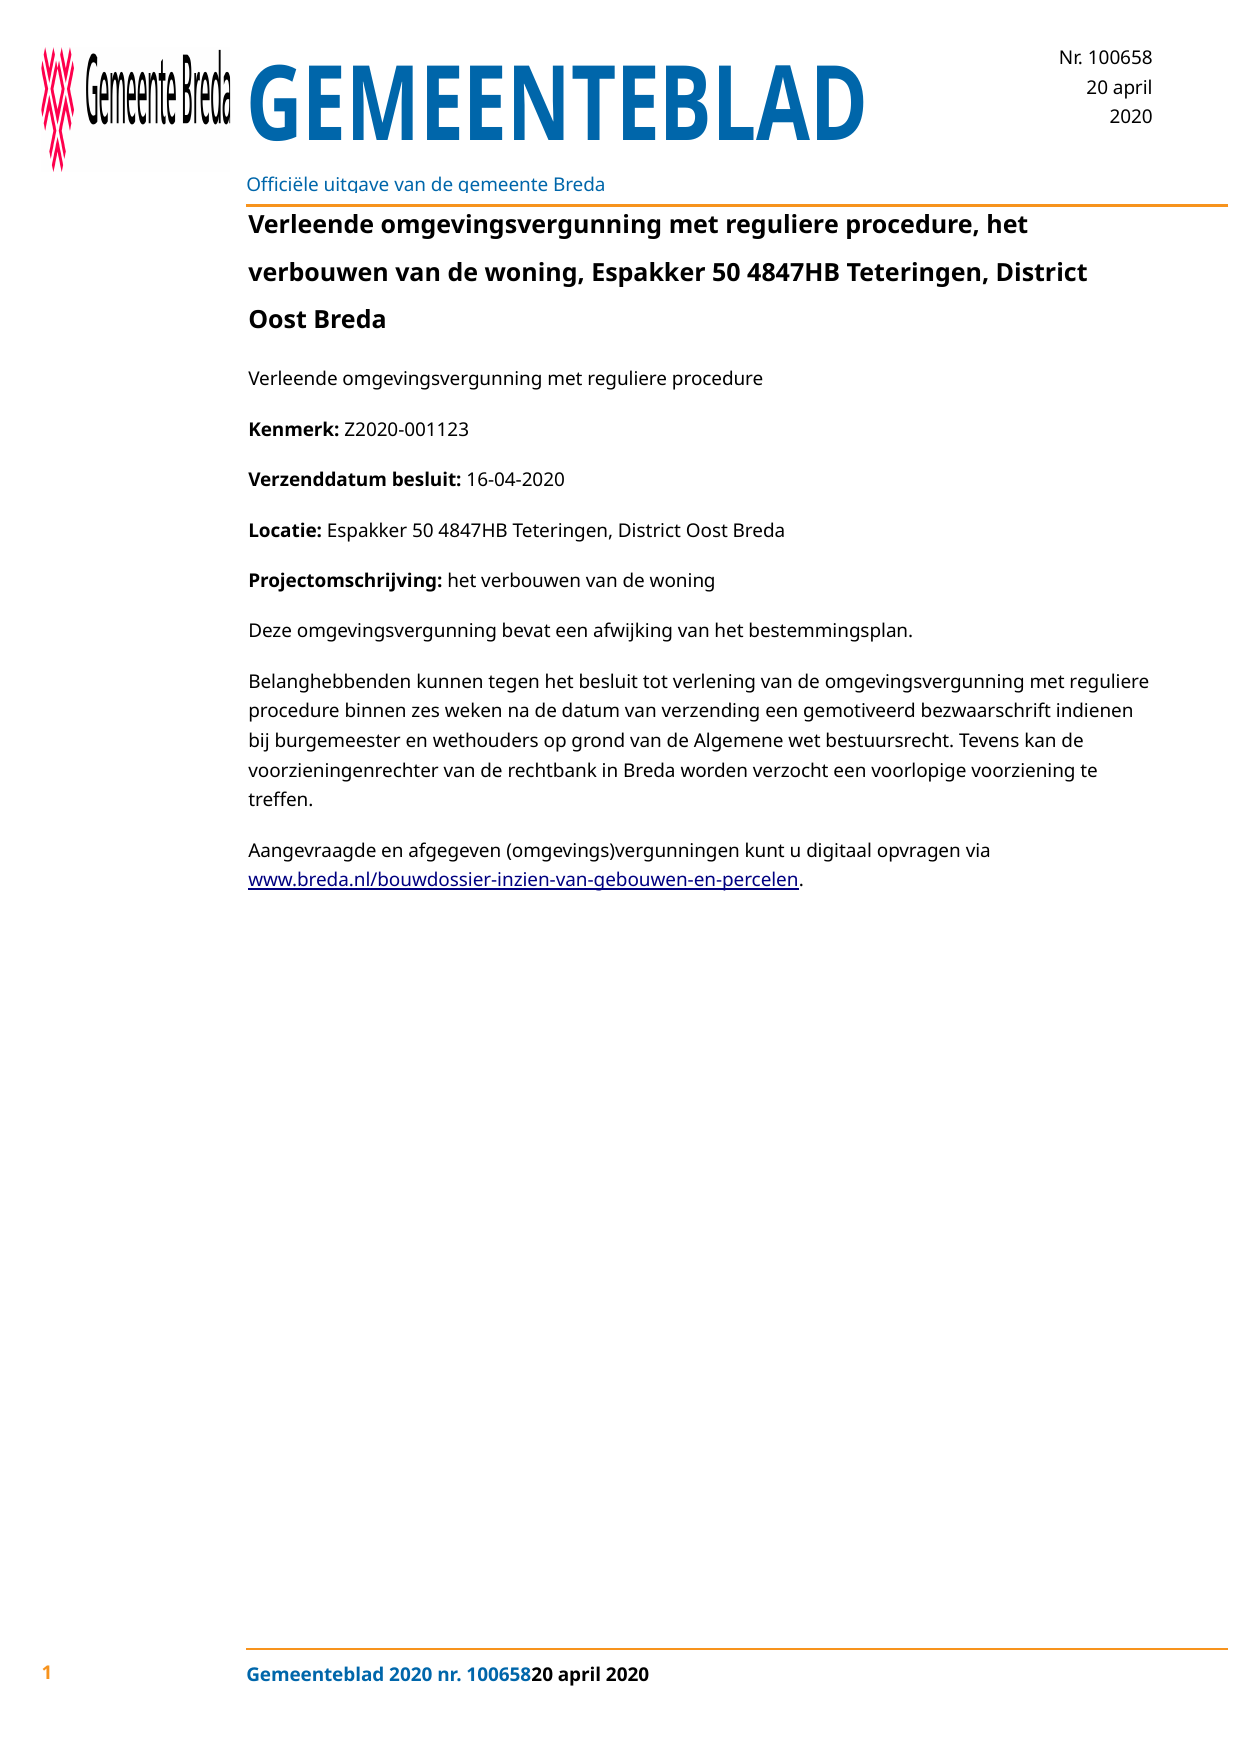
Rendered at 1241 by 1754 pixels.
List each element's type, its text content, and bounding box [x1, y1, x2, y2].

text Belanghebbenden kunnen tegen het besluit tot verlening van de omgevingsvergunning met reguliere procedure binnen zes weken na de datum van verzending een gemotiveerd bezwaarschrift indienen bij burgemeester en wethouders op grond van de Algemene wet bestuursrecht. Tevens kan de voorzieningenrechter van de rechtbank in Breda worden verzocht een voorlopige voorziening te treffen. [248, 668, 1152, 812]
text Projectomschrijving: het verbouwen van de woning [248, 567, 1152, 593]
text Verzenddatum besluit: 16-04-2020 [248, 466, 1152, 492]
text Locatie: Espakker 50 4847HB Teteringen, District Oost Breda [248, 517, 1152, 542]
picture [41, 47, 231, 172]
text Kenmerk: Z2020-001123 [248, 416, 1152, 442]
text Aangevraagde en afgegeven (omgevings)vergunningen kunt u digitaal opvragen via www.breda.nl/bouwdossier-inzien-van-gebouwen-en-percelen. [248, 837, 1152, 892]
text Deze omgevingsvergunning bevat een afwijking van het bestemmingsplan. [248, 618, 1152, 643]
text Verleende omgevingsvergunning met reguliere procedure, het verbouwen van de woning, Espakker 50 4847HB Teteringen, District Oost Breda [248, 207, 1152, 336]
text Verleende omgevingsvergunning met reguliere procedure [248, 366, 1152, 391]
